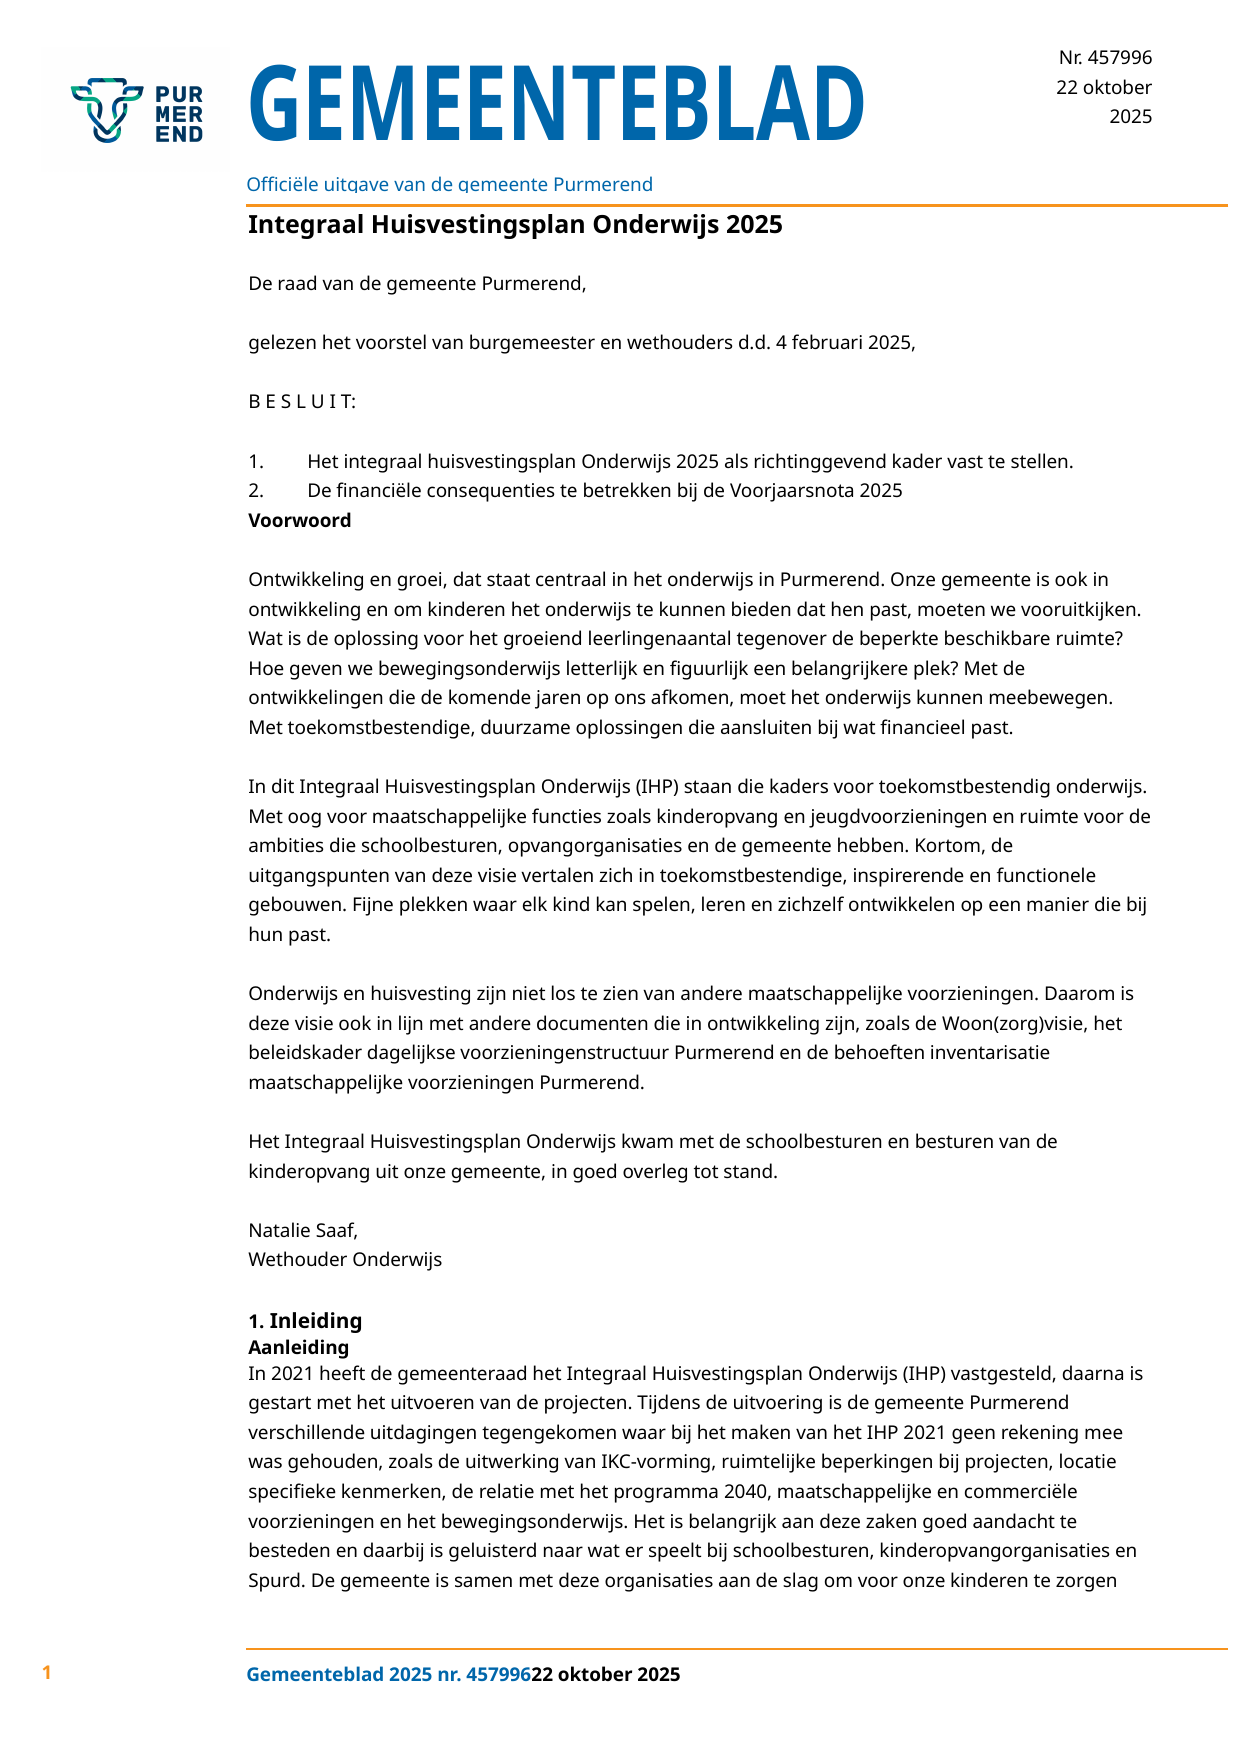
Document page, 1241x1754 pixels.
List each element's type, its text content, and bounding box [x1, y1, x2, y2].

text Wethouder Onderwijs [248, 1247, 1152, 1272]
picture [41, 47, 231, 172]
text Ontwikkeling en groei, dat staat centraal in het onderwijs in Purmerend. Onze gemeente is ook in ontwikkeling en om kinderen het onderwijs te kunnen bieden dat hen past, moeten we vooruitkijken. Wat is de oplossing voor het groeiend leerlingenaantal tegenover de beperkte beschikbare ruimte? Hoe geven we bewegingsonderwijs letterlijk en figuurlijk een belangrijkere plek? Met de ontwikkelingen die de komende jaren op ons afkomen, moet het onderwijs kunnen meebewegen. Met toekomstbestendige, duurzame oplossingen die aansluiten bij wat financieel past. [248, 566, 1152, 740]
text B E S L U I T: [248, 389, 1152, 414]
text In dit Integraal Huisvestingsplan Onderwijs (IHP) staan die kaders voor toekomstbestendig onderwijs. Met oog voor maatschappelijke functies zoals kinderopvang en jeugdvoorzieningen en ruimte voor de ambities die schoolbesturen, opvangorganisaties en de gemeente hebben. Kortom, de uitgangspunten van deze visie vertalen zich in toekomstbestendige, inspirerende en functionele gebouwen. Fijne plekken waar elk kind kan spelen, leren en zichzelf ontwikkelen op een manier die bij hun past. [248, 773, 1152, 947]
text Het Integraal Huisvestingsplan Onderwijs kwam met de schoolbesturen en besturen van de kinderopvang uit onze gemeente, in goed overleg tot stand. [248, 1128, 1152, 1183]
text 1. Inleiding [248, 1306, 1152, 1334]
text Onderwijs en huisvesting zijn niet los te zien van andere maatschappelijke voorzieningen. Daarom is deze visie ook in lijn met andere documenten die in ontwikkeling zijn, zoals de Woon(zorg)visie, het beleidskader dagelijkse voorzieningenstructuur Purmerend en de behoeften inventarisatie maatschappelijke voorzieningen Purmerend. [248, 980, 1152, 1095]
text Aanleiding [248, 1334, 1152, 1360]
text Natalie Saaf, [248, 1217, 1152, 1243]
text Integraal Huisvestingsplan Onderwijs 2025 [248, 207, 1152, 241]
text Voorwoord [248, 507, 1152, 533]
text De raad van de gemeente Purmerend, [248, 270, 1152, 296]
list Het integraal huisvestingsplan Onderwijs 2025 als richtinggevend kader vast te stellen. [248, 448, 1152, 473]
text gelezen het voorstel van burgemeester en wethouders d.d. 4 februari 2025, [248, 329, 1152, 355]
list De financiële consequenties te betrekken bij de Voorjaarsnota 2025 [248, 477, 1152, 503]
text In 2021 heeft de gemeenteraad het Integraal Huisvestingsplan Onderwijs (IHP) vastgesteld, daarna is gestart met het uitvoeren van de projecten. Tijdens de uitvoering is de gemeente Purmerend verschillende uitdagingen tegengekomen waar bij het maken van het IHP 2021 geen rekening mee was gehouden, zoals de uitwerking van IKC-vorming, ruimtelijke beperkingen bij projecten, locatie specifieke kenmerken, de relatie met het programma 2040, maatschappelijke en commerciële voorzieningen en het bewegingsonderwijs. Het is belangrijk aan deze zaken goed aandacht te besteden en daarbij is geluisterd naar wat er speelt bij schoolbesturen, kinderopvangorganisaties en Spurd. De gemeente is samen met deze organisaties aan de slag om voor onze kinderen te zorgen [248, 1360, 1152, 1593]
